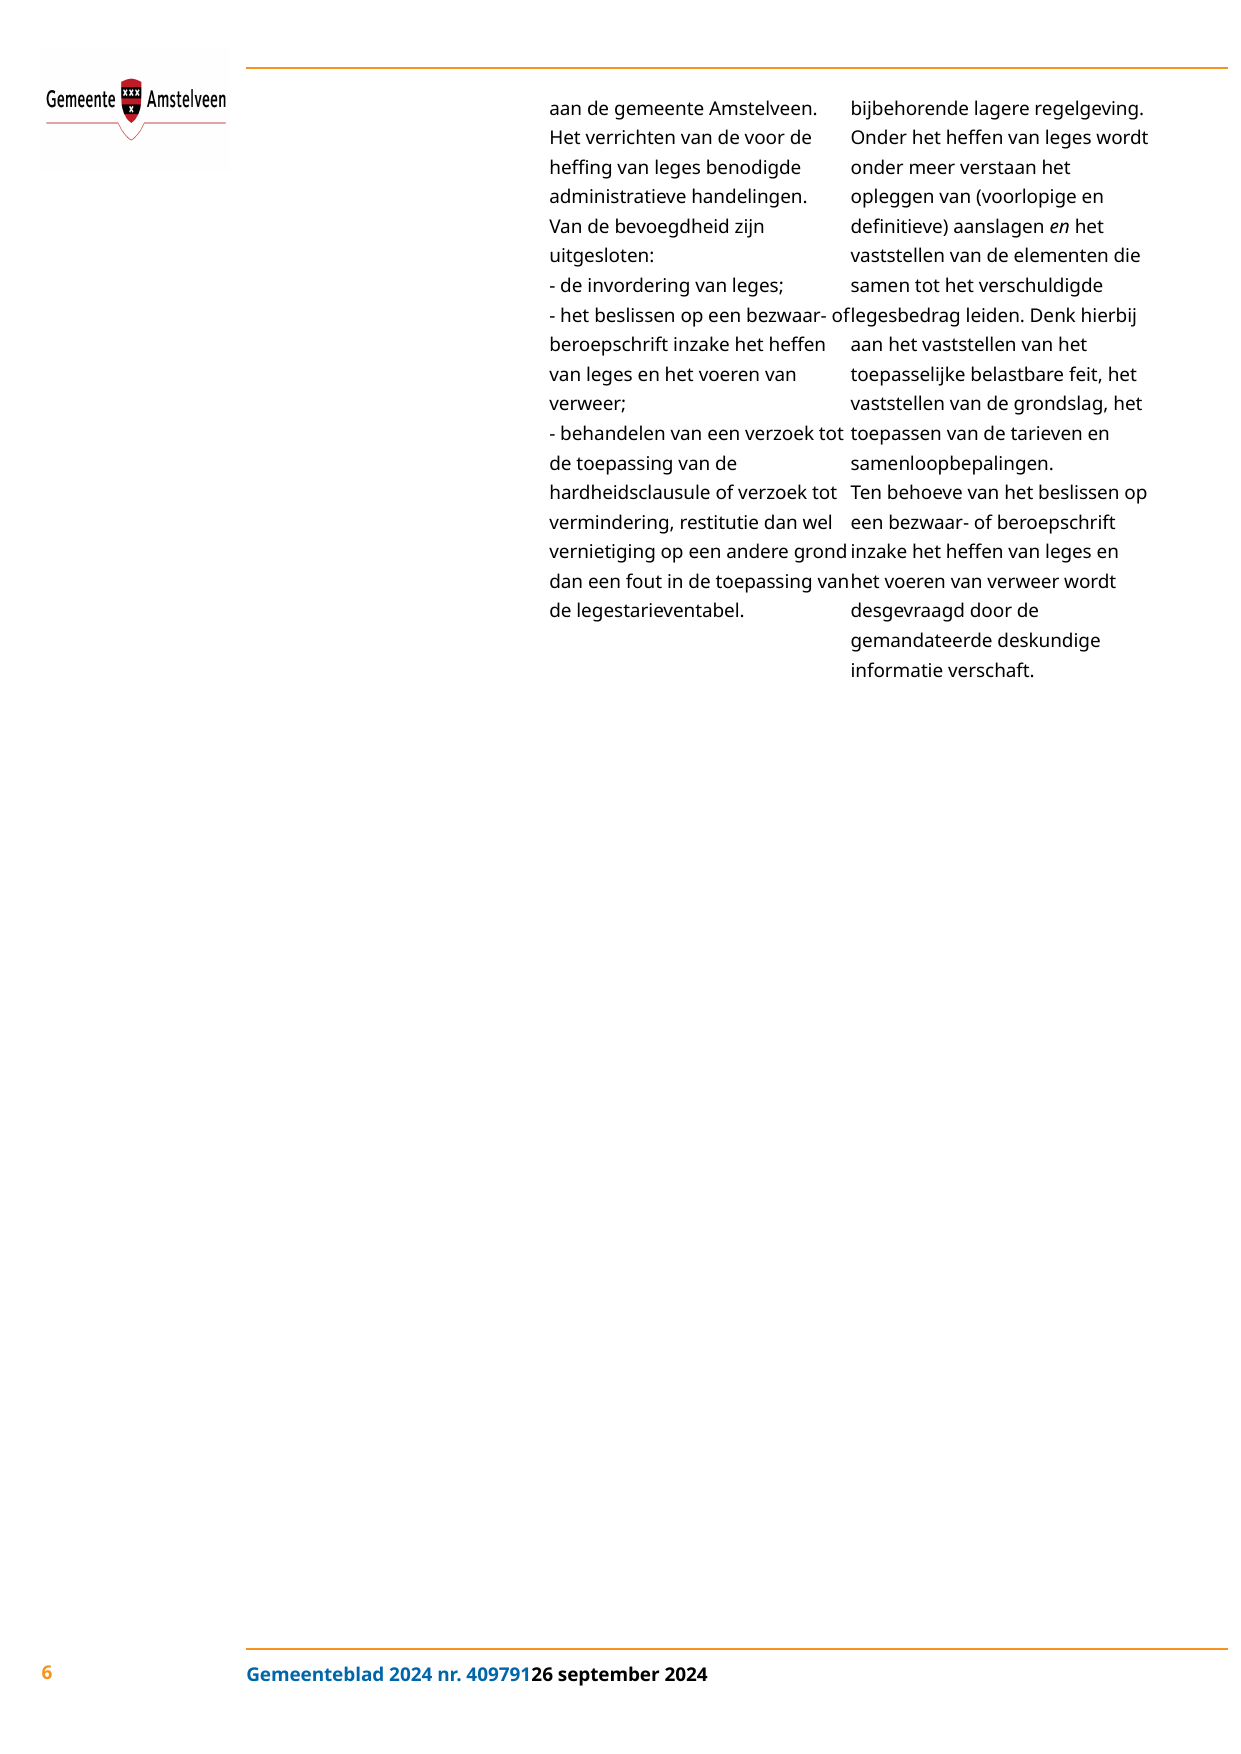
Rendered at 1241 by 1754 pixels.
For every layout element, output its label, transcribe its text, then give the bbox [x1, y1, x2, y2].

table_cell aan de gemeente Amstelveen. Het verrichten van de voor de heffing van leges benodigde administratieve handelingen. Van de bevoegdheid zijn uitgesloten: - de invordering van leges; - het beslissen op een bezwaar- of beroepschrift inzake het heffen van leges en het voeren van verweer; - behandelen van een verzoek tot de toepassing van de hardheidsclausule of verzoek tot vermindering, restitutie dan wel vernietiging op een andere grond dan een fout in de toepassing van de legestarieventabel. [549, 95, 850, 683]
picture [41, 47, 231, 172]
table_cell bijbehorende lagere regelgeving. Onder het heffen van leges wordt onder meer verstaan het opleggen van (voorlopige en definitieve) aanslagen en het vaststellen van de elementen die samen tot het verschuldigde legesbedrag leiden. Denk hierbij aan het vaststellen van het toepasselijke belastbare feit, het vaststellen van de grondslag, het toepassen van de tarieven en samenloopbepalingen. Ten behoeve van het beslissen op een bezwaar- of beroepschrift inzake het heffen van leges en het voeren van verweer wordt desgevraagd door de gemandateerde deskundige informatie verschaft. [850, 95, 1152, 683]
table_cell [248, 95, 549, 683]
